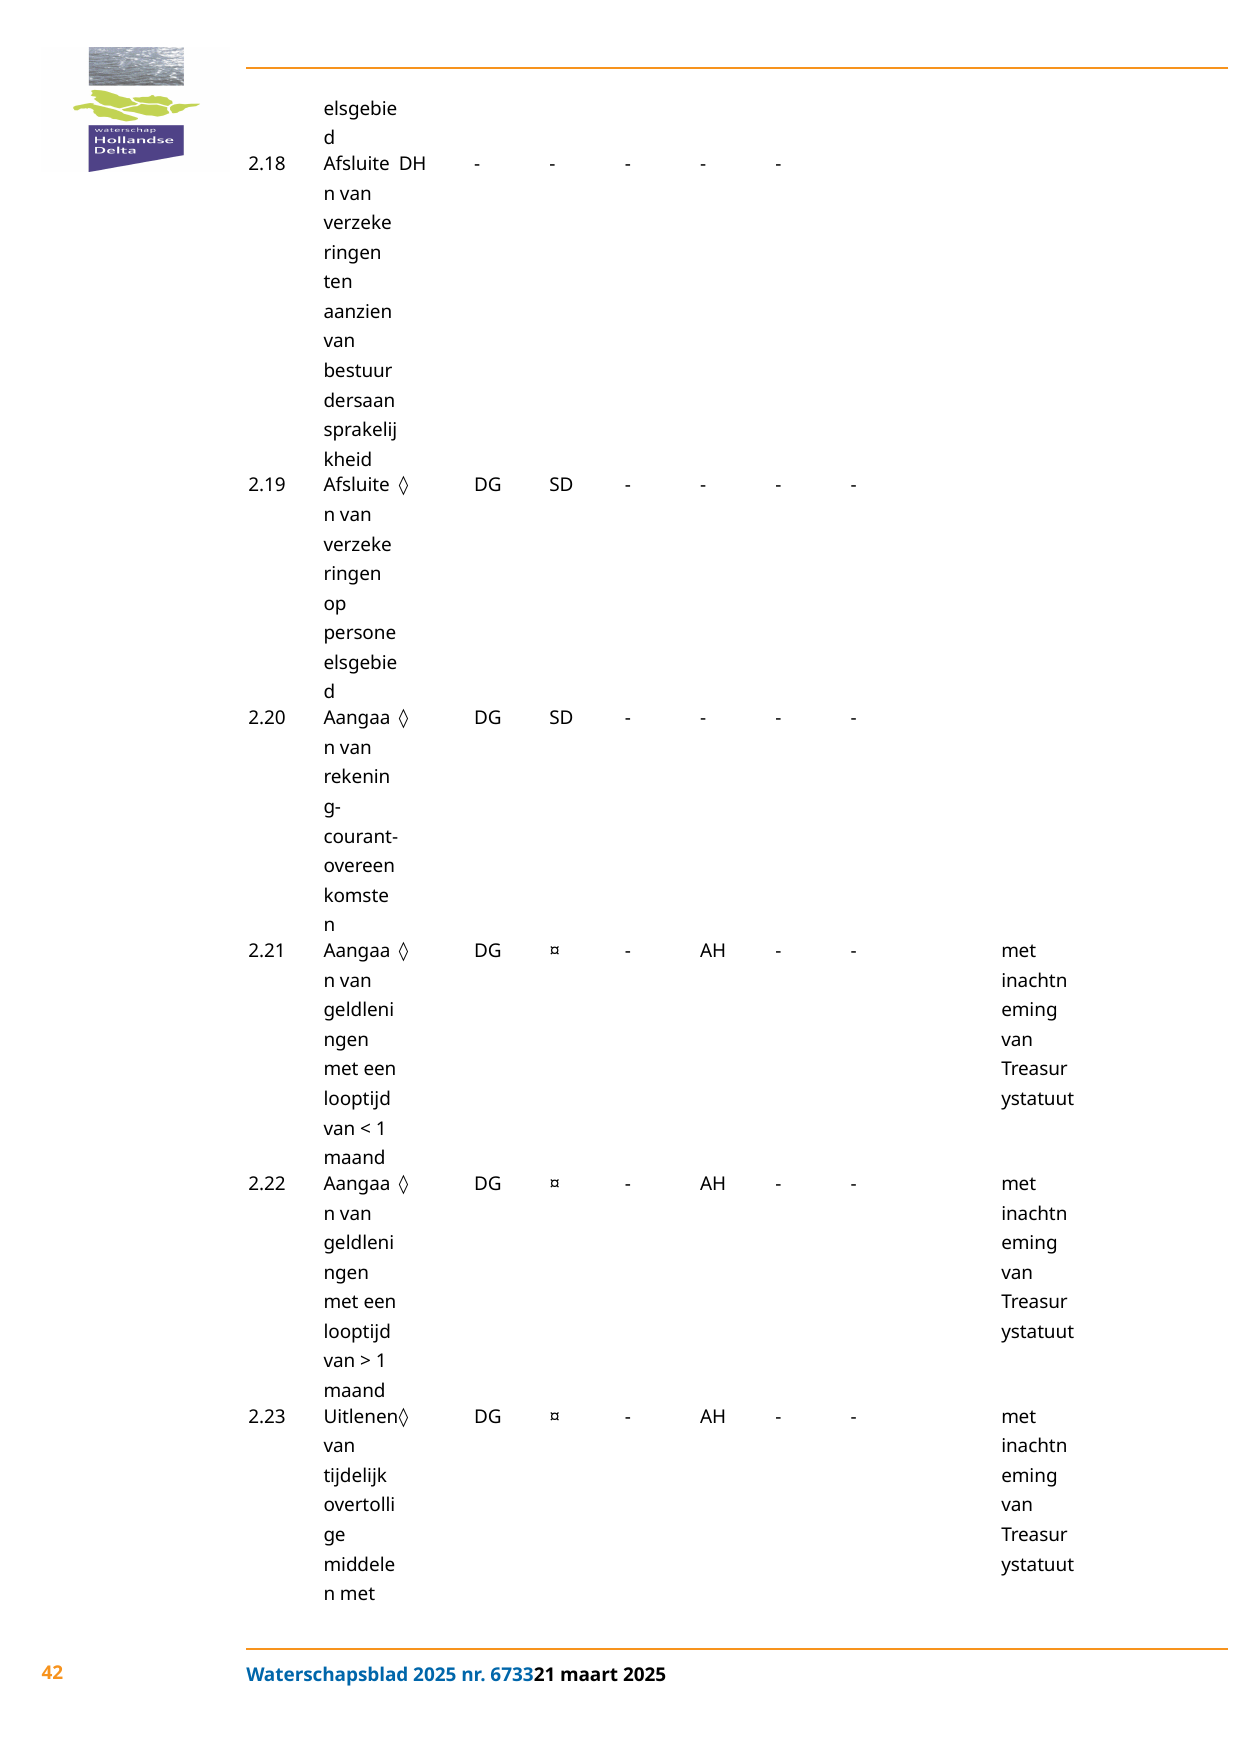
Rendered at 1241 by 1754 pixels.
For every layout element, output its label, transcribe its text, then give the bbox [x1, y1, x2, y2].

table_cell - [625, 150, 700, 472]
table_cell [926, 95, 1001, 1606]
table_cell [700, 95, 775, 150]
table_cell - [850, 95, 926, 150]
table_cell DH [399, 150, 474, 472]
table_cell 2.22 [248, 1170, 323, 1403]
table_cell 2.19 [248, 472, 323, 704]
table_cell - [775, 1403, 850, 1606]
table_cell ◊ [399, 1403, 474, 1606]
table_cell 2.20 [248, 705, 323, 937]
table_cell Aangaan van rekening-courant-overeenkomsten [323, 705, 398, 937]
table_cell DG [474, 1170, 549, 1403]
table_cell - [850, 1403, 926, 1606]
table_cell 2.18 [248, 150, 323, 472]
table_cell [1001, 472, 1076, 704]
table_cell - [850, 705, 926, 937]
table_cell - [625, 1403, 700, 1606]
table_cell Aangaan van geldleningen met een looptijd van > 1 maand [323, 1170, 398, 1403]
table_cell 2.23 [248, 1403, 323, 1606]
table_cell [248, 95, 323, 150]
table_cell - [775, 150, 850, 472]
picture [41, 47, 231, 172]
table_cell - [474, 150, 549, 472]
table_cell [549, 95, 624, 150]
table_cell - [850, 472, 926, 704]
table_cell - [625, 95, 700, 150]
table_cell Afsluiten van verzekeringen ten aanzien van bestuurdersaansprakelijkheid [323, 150, 398, 472]
table_cell - [625, 937, 700, 1170]
table_cell - [700, 150, 775, 472]
table_cell ◊ [399, 1170, 474, 1403]
table_cell - [775, 937, 850, 1170]
table_cell [399, 95, 474, 150]
table_cell ◊ [399, 472, 474, 704]
table_cell 2.21 [248, 937, 323, 1170]
table_cell - [625, 472, 700, 704]
table_cell SD [549, 472, 624, 704]
table_cell Afsluiten van verzekeringen op personeelsgebied [323, 472, 398, 704]
table_cell ¤ [549, 1403, 624, 1606]
table_cell met inachtneming van Treasurystatuut [1001, 1170, 1076, 1403]
table_cell - [775, 1170, 850, 1403]
table_cell AH [700, 1170, 775, 1403]
table_cell ¤ [549, 1170, 624, 1403]
table_cell SD [549, 705, 624, 937]
table_cell [1001, 705, 1076, 937]
table_cell Uitlenen van tijdelijk overtollige middelen met [323, 1403, 398, 1606]
table_cell - [850, 937, 926, 1170]
table_cell [1001, 95, 1076, 150]
table_cell met inachtneming van Treasurystatuut [1001, 937, 1076, 1170]
table_cell DG [474, 1403, 549, 1606]
table_cell DG [474, 705, 549, 937]
table_cell - [549, 150, 624, 472]
table_cell DG [474, 937, 549, 1170]
table_cell - [775, 472, 850, 704]
table_cell ◊ [399, 705, 474, 937]
table_cell - [700, 472, 775, 704]
table_cell - [625, 1170, 700, 1403]
table_cell ◊ [399, 937, 474, 1170]
table_cell Aangaan van geldleningen met een looptijd van < 1 maand [323, 937, 398, 1170]
table_cell elsgebied [323, 95, 398, 150]
table_cell AH [700, 1403, 775, 1606]
table_cell [1001, 150, 1076, 472]
table_cell AH [700, 937, 775, 1170]
table_cell - [625, 705, 700, 937]
table_cell [850, 150, 926, 472]
table_cell - [775, 95, 850, 150]
table_cell met inachtneming van Treasurystatuut [1001, 1403, 1076, 1606]
table_cell DG [474, 472, 549, 704]
table_cell - [474, 95, 549, 150]
table_cell - [850, 1170, 926, 1403]
table_cell - [775, 705, 850, 937]
table_cell ¤ [549, 937, 624, 1170]
table_cell - [700, 705, 775, 937]
